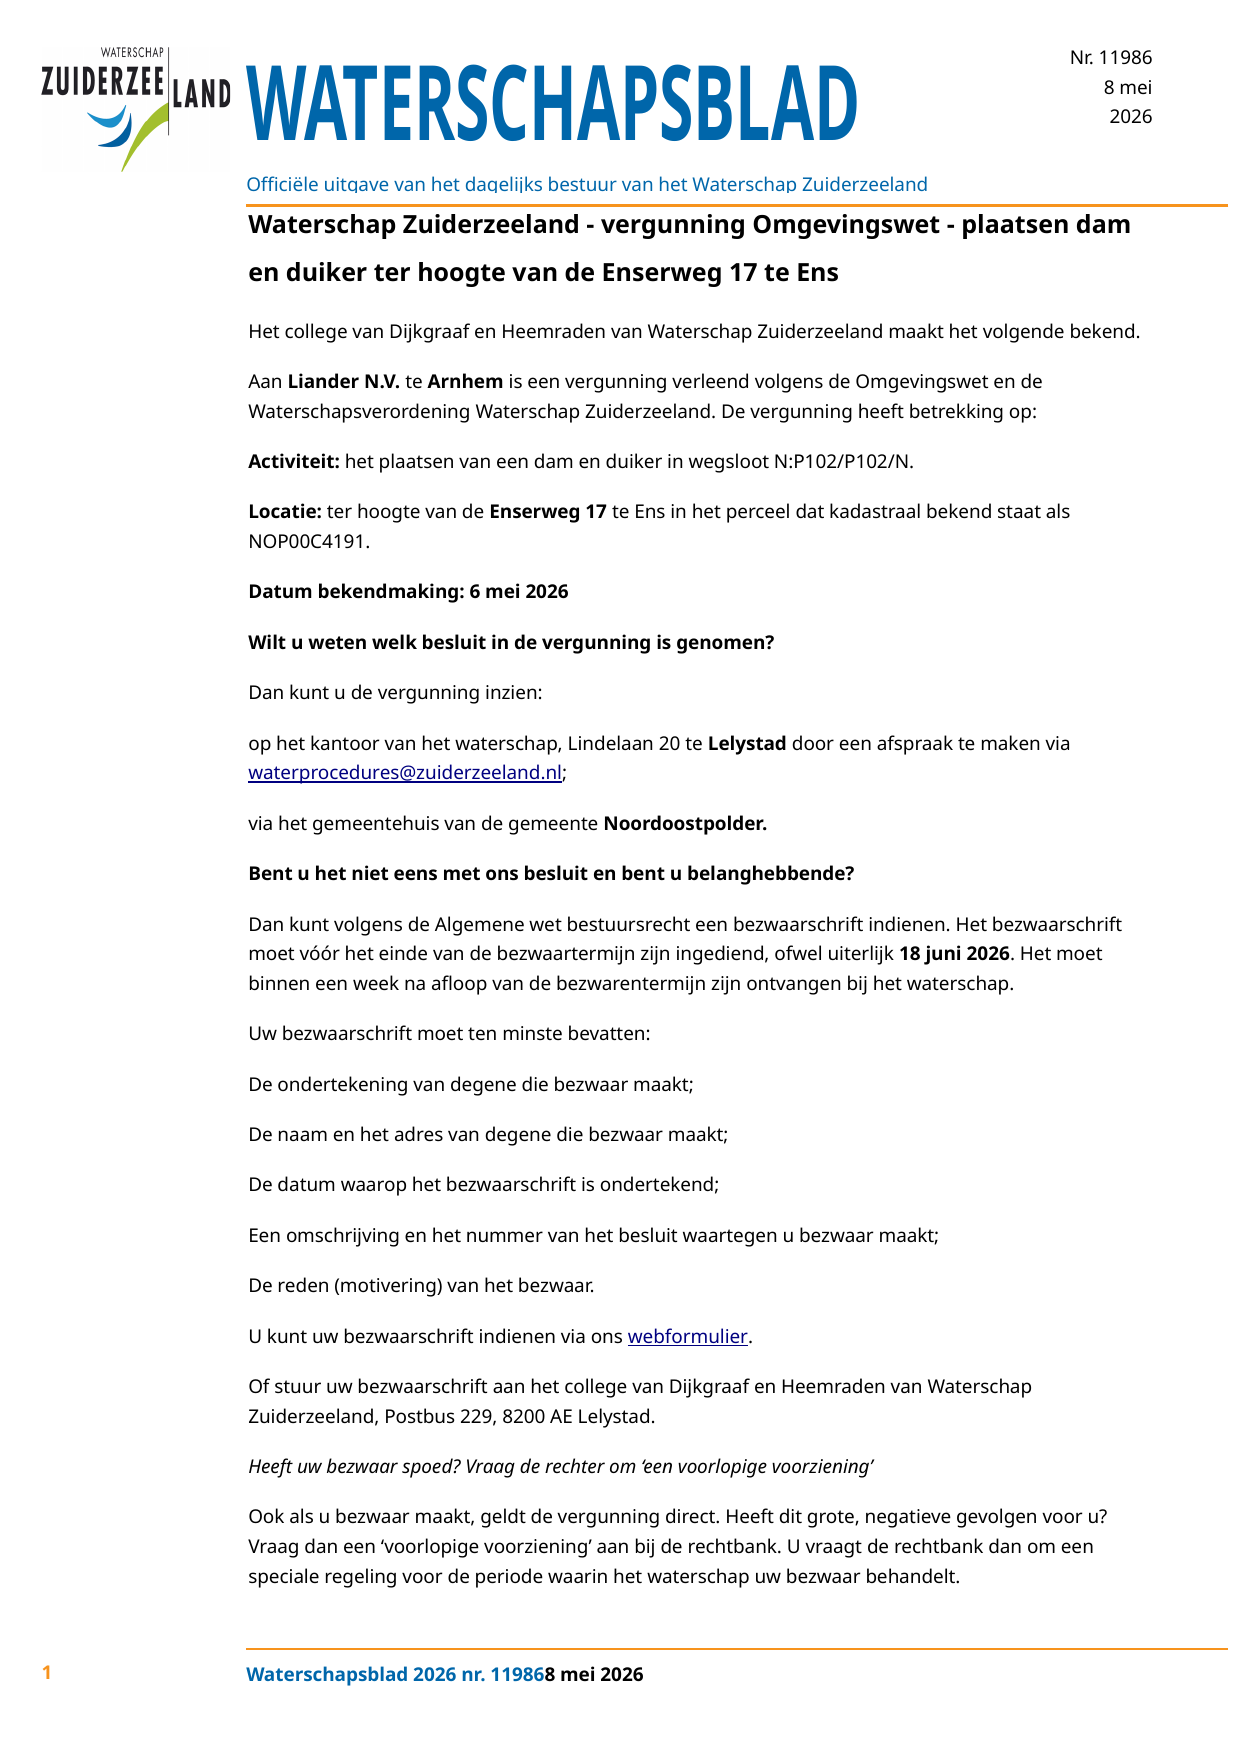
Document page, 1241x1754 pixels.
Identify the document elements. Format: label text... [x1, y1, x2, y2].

text Activiteit: het plaatsen van een dam en duiker in wegsloot N:P102/P102/N. [248, 448, 1152, 474]
text De ondertekening van degene die bezwaar maakt; [248, 1071, 1152, 1097]
text De reden (motivering) van het bezwaar. [248, 1272, 1152, 1298]
text Waterschap Zuiderzeeland - vergunning Omgevingswet - plaatsen dam en duiker ter hoogte van de Enserweg 17 te Ens [248, 207, 1152, 288]
text op het kantoor van het waterschap, Lindelaan 20 te Lelystad door een afspraak te maken via waterprocedures@zuiderzeeland.nl; [248, 730, 1152, 785]
text Bent u het niet eens met ons besluit en bent u belanghebbende? [248, 860, 1152, 886]
text Wilt u weten welk besluit in de vergunning is genomen? [248, 629, 1152, 655]
text Datum bekendmaking: 6 mei 2026 [248, 579, 1152, 604]
text Uw bezwaarschrift moet ten minste bevatten: [248, 1020, 1152, 1046]
text De datum waarop het bezwaarschrift is ondertekend; [248, 1172, 1152, 1197]
text Aan Liander N.V. te Arnhem is een vergunning verleend volgens de Omgevingswet en de Waterschapsverordening Waterschap Zuiderzeeland. De vergunning heeft betrekking op: [248, 368, 1152, 424]
text via het gemeentehuis van de gemeente Noordoostpolder. [248, 810, 1152, 836]
text Locatie: ter hoogte van de Enserweg 17 te Ens in het perceel dat kadastraal bekend staat als NOP00C4191. [248, 499, 1152, 554]
text De naam en het adres van degene die bezwaar maakt; [248, 1121, 1152, 1147]
text U kunt uw bezwaarschrift indienen via ons webformulier. [248, 1323, 1152, 1349]
text Een omschrijving en het nummer van het besluit waartegen u bezwaar maakt; [248, 1222, 1152, 1248]
text Ook als u bezwaar maakt, geldt de vergunning direct. Heeft dit grote, negatieve gevolgen voor u? Vraag dan een ‘voorlopige voorziening’ aan bij de rechtbank. U vraagt de rechtbank dan om een speciale regeling voor de periode waarin het waterschap uw bezwaar behandelt. [248, 1504, 1152, 1589]
picture [41, 47, 231, 172]
text Het college van Dijkgraaf en Heemraden van Waterschap Zuiderzeeland maakt het volgende bekend. [248, 318, 1152, 344]
text Dan kunt volgens de Algemene wet bestuursrecht een bezwaarschrift indienen. Het bezwaarschrift moet vóór het einde van de bezwaartermijn zijn ingediend, ofwel uiterlijk 18 juni 2026. Het moet binnen een week na afloop van de bezwarentermijn zijn ontvangen bij het waterschap. [248, 911, 1152, 996]
text Dan kunt u de vergunning inzien: [248, 679, 1152, 705]
text Heeft uw bezwaar spoed? Vraag de rechter om ‘een voorlopige voorziening’ [248, 1453, 1152, 1479]
text Of stuur uw bezwaarschrift aan het college van Dijkgraaf en Heemraden van Waterschap Zuiderzeeland, Postbus 229, 8200 AE Lelystad. [248, 1373, 1152, 1429]
